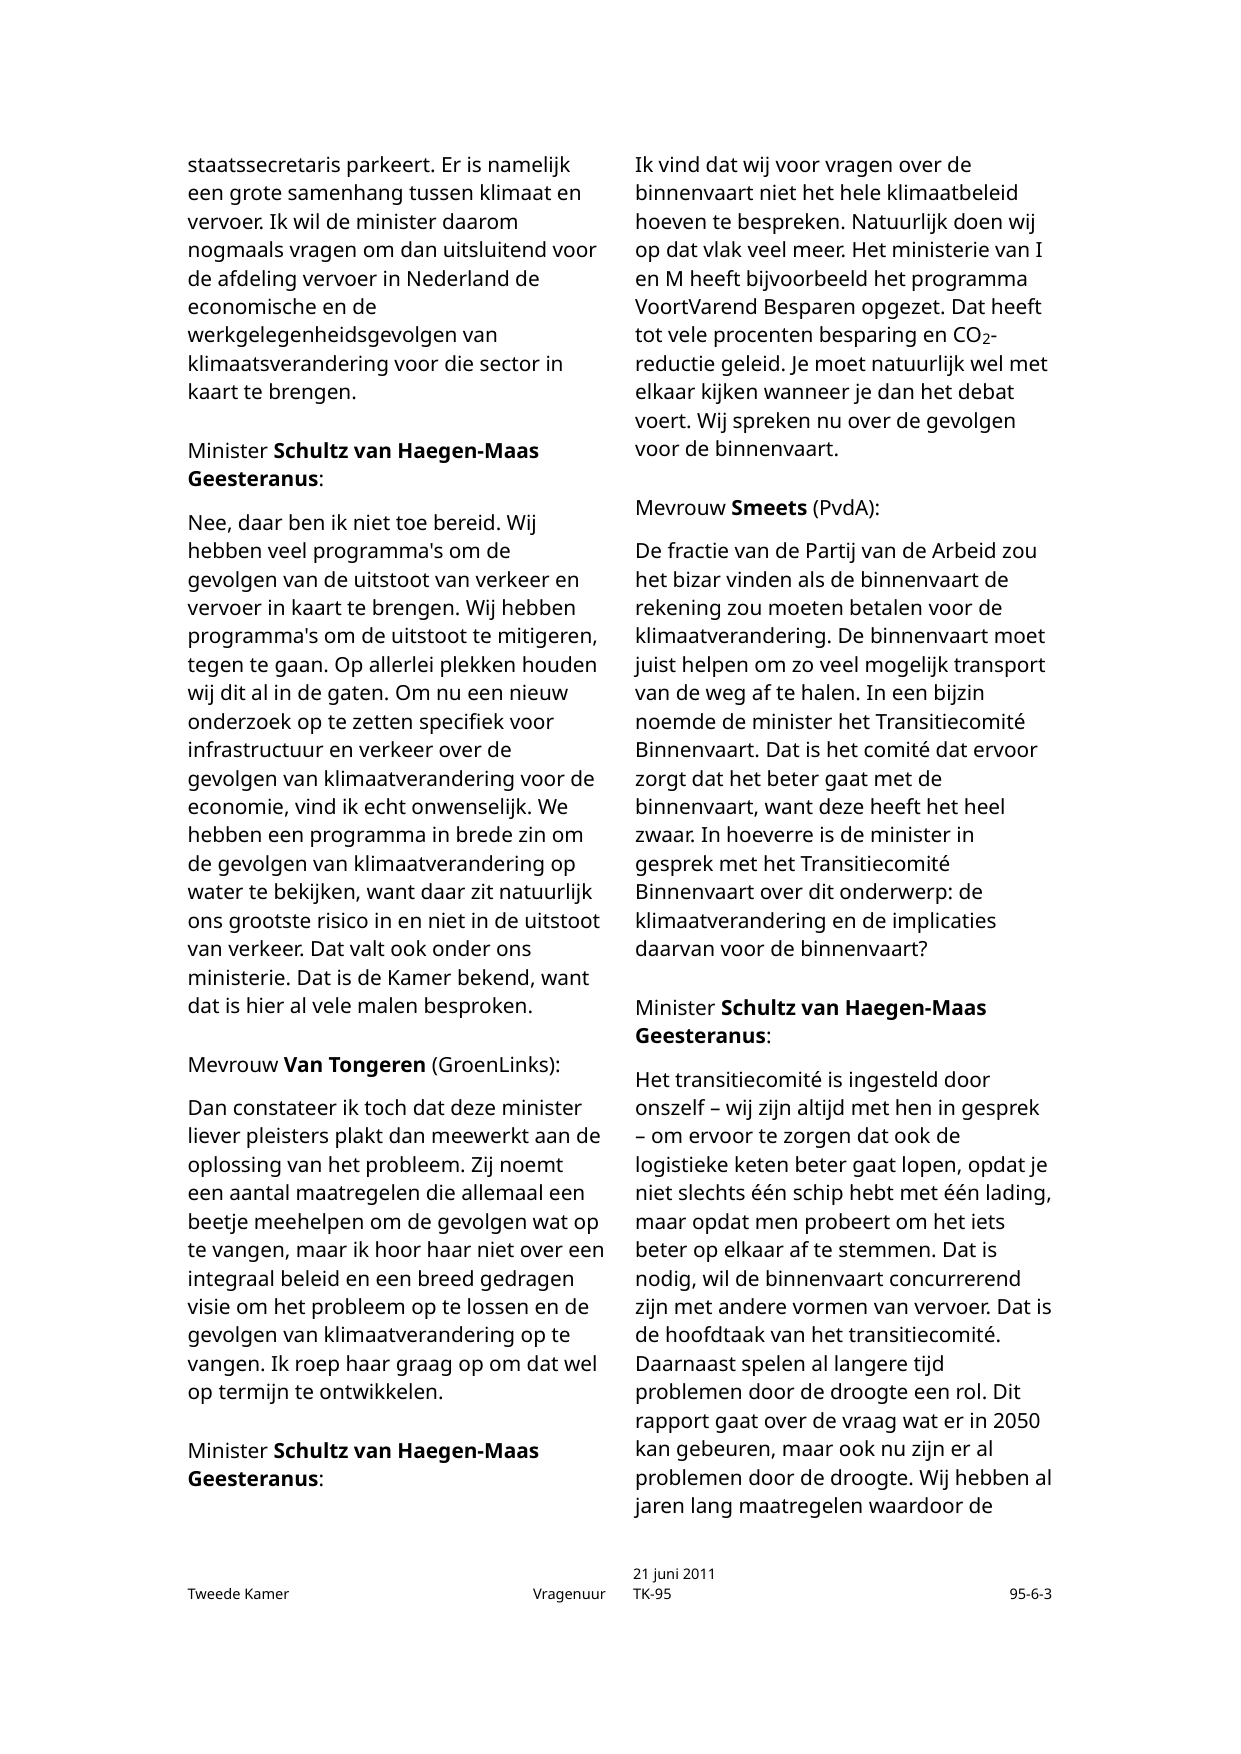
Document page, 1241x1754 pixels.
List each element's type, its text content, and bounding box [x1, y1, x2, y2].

text Minister Schultz van Haegen-Maas Geesteranus: [635, 993, 1053, 1050]
text Nee, daar ben ik niet toe bereid. Wij hebben veel programma's om de gevolgen van de uitstoot van verkeer en vervoer in kaart te brengen. Wij hebben programma's om de uitstoot te mitigeren, tegen te gaan. Op allerlei plekken houden wij dit al in de gaten. Om nu een nieuw onderzoek op te zetten specifiek voor infrastructuur en verkeer over de gevolgen van klimaatverandering voor de economie, vind ik echt onwenselijk. We hebben een programma in brede zin om de gevolgen van klimaatverandering op water te bekijken, want daar zit natuurlijk ons grootste risico in en niet in de uitstoot van verkeer. Dat valt ook onder ons ministerie. Dat is de Kamer bekend, want dat is hier al vele malen besproken. [187, 508, 605, 1020]
text Mevrouw Van Tongeren (GroenLinks): [187, 1050, 605, 1078]
text De fractie van de Partij van de Arbeid zou het bizar vinden als de binnenvaart de rekening zou moeten betalen voor de klimaatverandering. De binnenvaart moet juist helpen om zo veel mogelijk transport van de weg af te halen. In een bijzin noemde de minister het Transitiecomité Binnenvaart. Dat is het comité dat ervoor zorgt dat het beter gaat met de binnenvaart, want deze heeft het heel zwaar. In hoeverre is de minister in gesprek met het Transitiecomité Binnenvaart over dit onderwerp: de klimaatverandering en de implicaties daarvan voor de binnenvaart? [635, 536, 1053, 963]
text Minister Schultz van Haegen-Maas Geesteranus: [187, 1436, 605, 1493]
text Het transitiecomité is ingesteld door onszelf – wij zijn altijd met hen in gesprek – om ervoor te zorgen dat ook de logistieke keten beter gaat lopen, opdat je niet slechts één schip hebt met één lading, maar opdat men probeert om het iets beter op elkaar af te stemmen. Dat is nodig, wil de binnenvaart concurrerend zijn met andere vormen van vervoer. Dat is de hoofdtaak van het transitiecomité. Daarnaast spelen al langere tijd problemen door de droogte een rol. Dit rapport gaat over de vraag wat er in 2050 kan gebeuren, maar ook nu zijn er al problemen door de droogte. Wij hebben al jaren lang maatregelen waardoor de [635, 1065, 1053, 1520]
text Minister Schultz van Haegen-Maas Geesteranus: [187, 436, 605, 493]
text Mevrouw Smeets (PvdA): [635, 493, 1053, 521]
text Ik vind dat wij voor vragen over de binnenvaart niet het hele klimaatbeleid hoeven te bespreken. Natuurlijk doen wij op dat vlak veel meer. Het ministerie van I en M heeft bijvoorbeeld het programma VoortVarend Besparen opgezet. Dat heeft tot vele procenten besparing en CO2-reductie geleid. Je moet natuurlijk wel met elkaar kijken wanneer je dan het debat voert. Wij spreken nu over de gevolgen voor de binnenvaart. [635, 150, 1053, 463]
text staatssecretaris parkeert. Er is namelijk een grote samenhang tussen klimaat en vervoer. Ik wil de minister daarom nogmaals vragen om dan uitsluitend voor de afdeling vervoer in Nederland de economische en de werkgelegenheidsgevolgen van klimaatsverandering voor die sector in kaart te brengen. [187, 150, 605, 406]
text Dan constateer ik toch dat deze minister liever pleisters plakt dan meewerkt aan de oplossing van het probleem. Zij noemt een aantal maatregelen die allemaal een beetje meehelpen om de gevolgen wat op te vangen, maar ik hoor haar niet over een integraal beleid en een breed gedragen visie om het probleem op te lossen en de gevolgen van klimaatverandering op te vangen. Ik roep haar graag op om dat wel op termijn te ontwikkelen. [187, 1093, 605, 1406]
